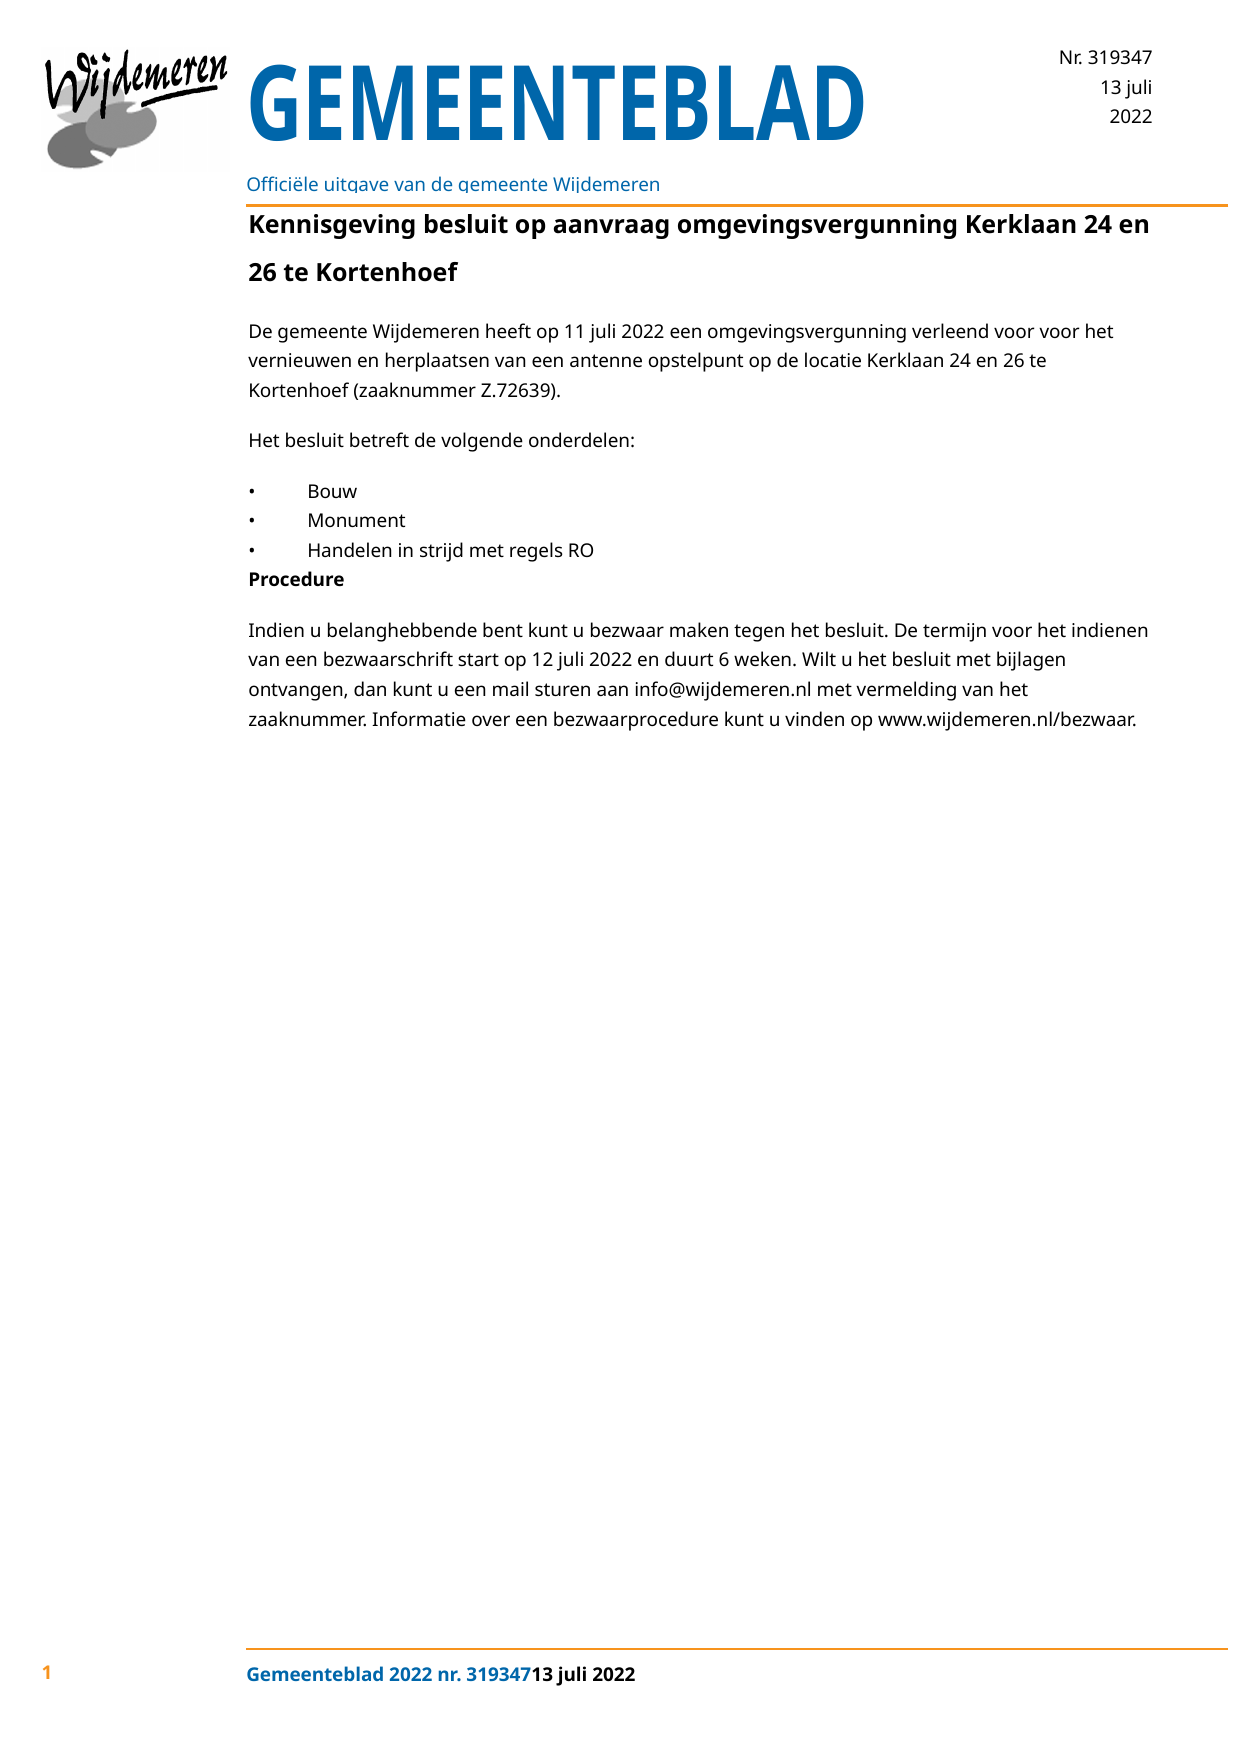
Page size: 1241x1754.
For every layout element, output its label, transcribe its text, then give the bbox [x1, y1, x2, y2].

text Indien u belanghebbende bent kunt u bezwaar maken tegen het besluit. De termijn voor het indienen van een bezwaarschrift start op 12 juli 2022 en duurt 6 weken. Wilt u het besluit met bijlagen ontvangen, dan kunt u een mail sturen aan info@wijdemeren.nl met vermelding van het zaaknummer. Informatie over een bezwaarprocedure kunt u vinden op www.wijdemeren.nl/bezwaar. [248, 617, 1152, 732]
list Bouw [248, 478, 1152, 504]
text Het besluit betreft de volgende onderdelen: [248, 427, 1152, 453]
text Kennisgeving besluit op aanvraag omgevingsvergunning Kerklaan 24 en 26 te Kortenhoef [248, 207, 1152, 288]
text De gemeente Wijdemeren heeft op 11 juli 2022 een omgevingsvergunning verleend voor voor het vernieuwen en herplaatsen van een antenne opstelpunt op de locatie Kerklaan 24 en 26 te Kortenhoef (zaaknummer Z.72639). [248, 318, 1152, 403]
text Procedure [248, 567, 1152, 592]
list Monument [248, 507, 1152, 533]
list Handelen in strijd met regels RO [248, 537, 1152, 563]
picture [41, 47, 231, 172]
